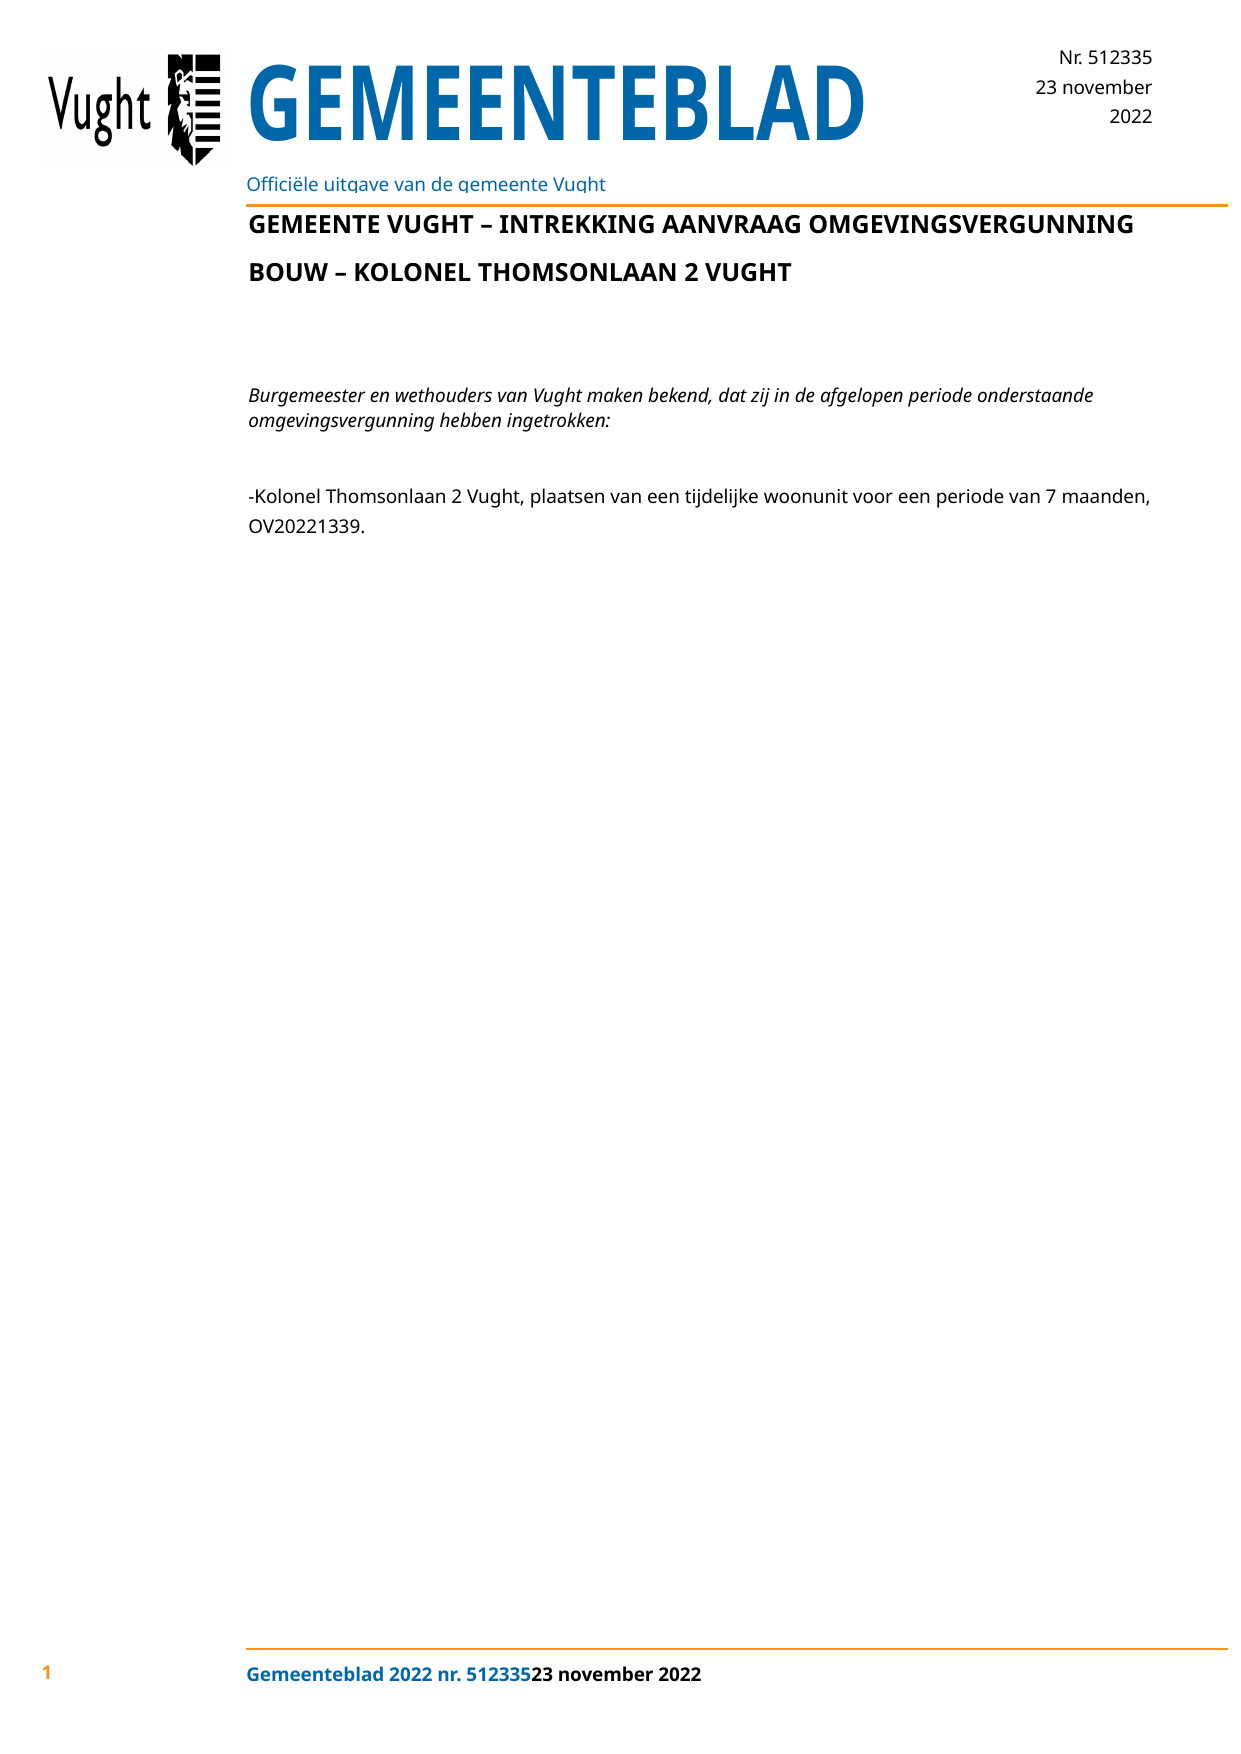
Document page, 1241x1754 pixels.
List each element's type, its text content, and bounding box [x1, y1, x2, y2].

picture [41, 47, 231, 172]
text -Kolonel Thomsonlaan 2 Vught, plaatsen van een tijdelijke woonunit voor een periode van 7 maanden, OV20221339. [248, 484, 1152, 539]
text GEMEENTE VUGHT – INTREKKING AANVRAAG OMGEVINGSVERGUNNING BOUW – KOLONEL THOMSONLAAN 2 VUGHT [248, 207, 1152, 288]
text Burgemeester en wethouders van Vught maken bekend, dat zij in de afgelopen periode onderstaande omgevingsvergunning hebben ingetrokken: [248, 382, 1152, 433]
